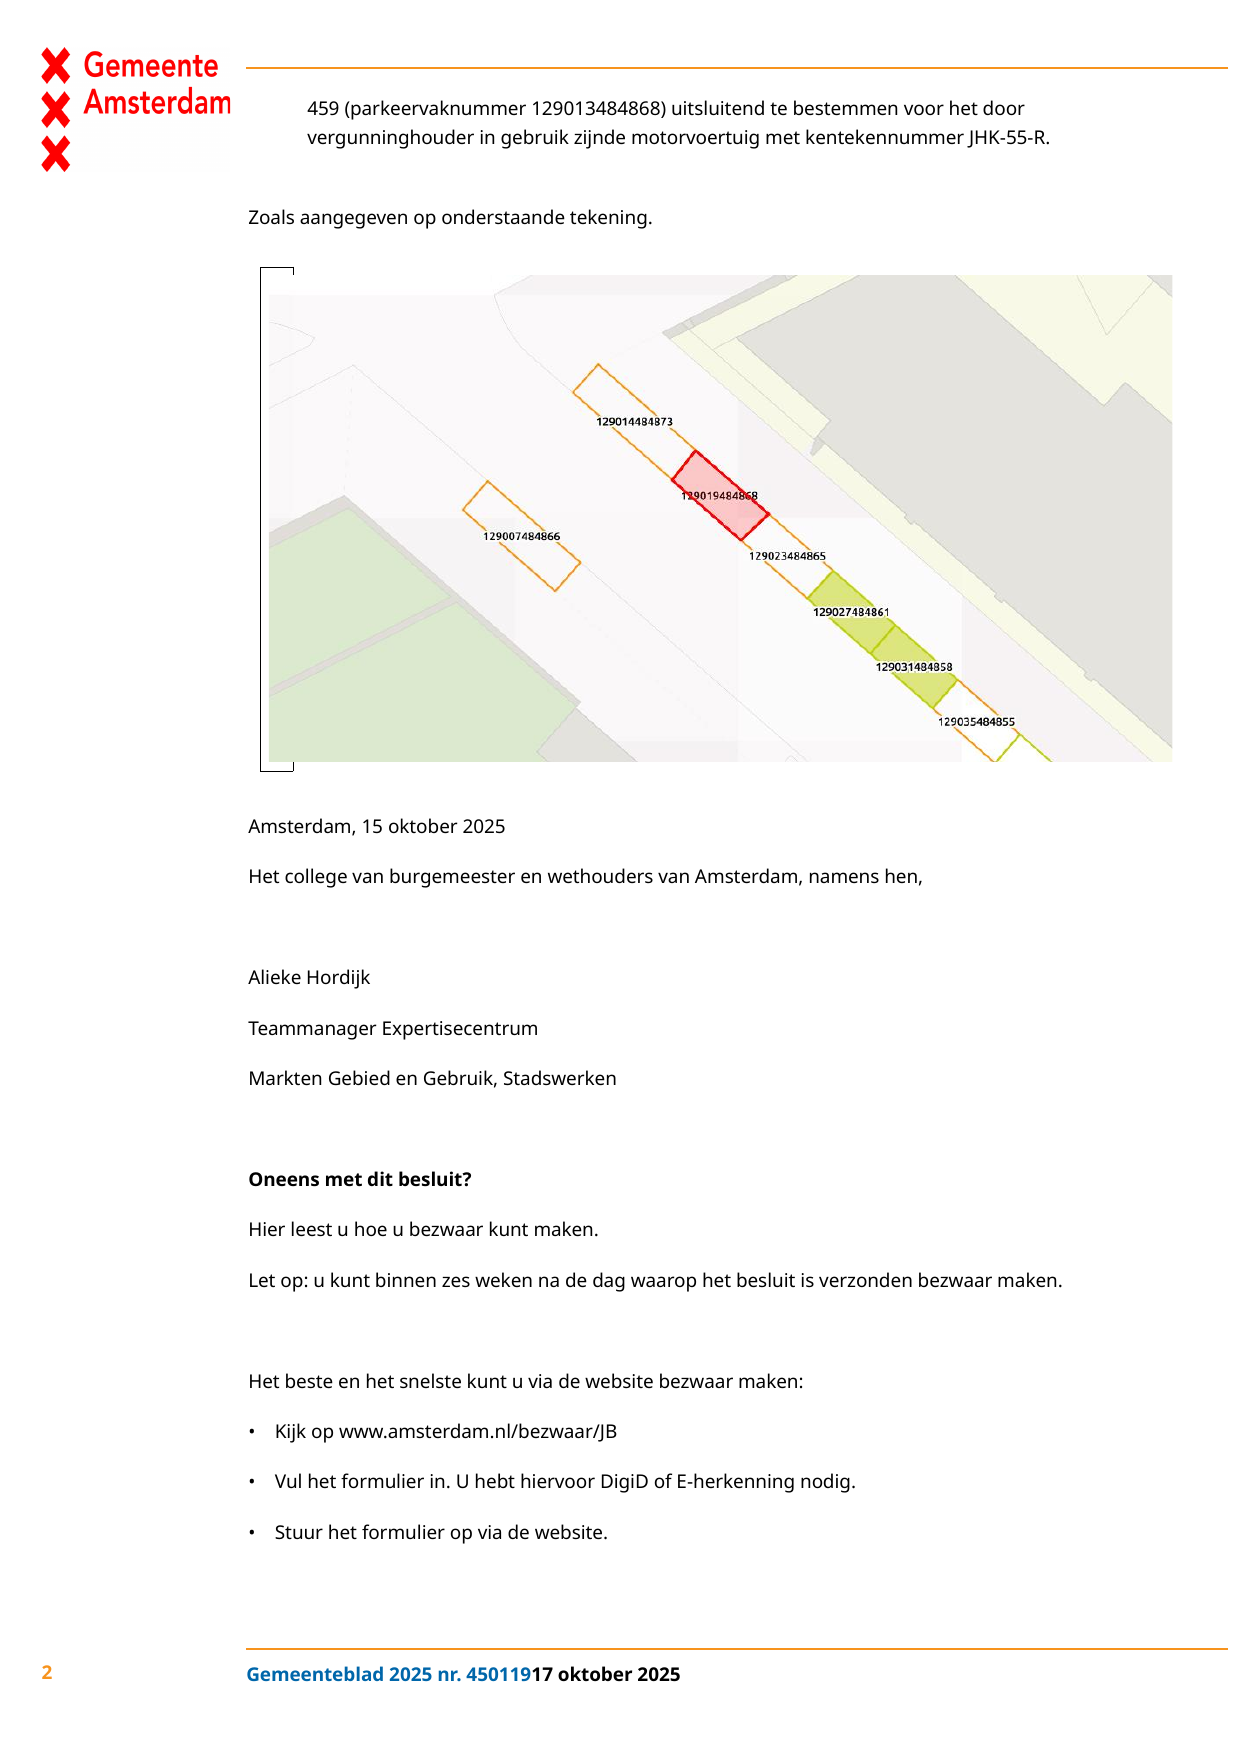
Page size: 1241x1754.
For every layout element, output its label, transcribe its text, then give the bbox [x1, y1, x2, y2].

text Het beste en het snelste kunt u via de website bezwaar maken: [248, 1368, 1152, 1393]
list 459 (parkeervaknummer 129013484868) uitsluitend te bestemmen voor het door vergunninghouder in gebruik zijnde motorvoertuig met kentekennummer JHK-55-R. [248, 95, 1152, 150]
text Amsterdam, 15 oktober 2025 [248, 813, 1152, 839]
text • Kijk op www.amsterdam.nl/bezwaar/JB [248, 1418, 1152, 1444]
text • Stuur het formulier op via de website. [248, 1519, 1152, 1545]
text Markten Gebied en Gebruik, Stadswerken [248, 1065, 1152, 1091]
text Teammanager Expertisecentrum [248, 1015, 1152, 1041]
picture [41, 47, 231, 172]
text Zoals aangegeven op onderstaande tekening. [248, 204, 1152, 230]
text Let op: u kunt binnen zes weken na de dag waarop het besluit is verzonden bezwaar maken. [248, 1267, 1152, 1293]
text Alieke Hordijk [248, 964, 1152, 990]
text Het college van burgemeester en wethouders van Amsterdam, namens hen, [248, 864, 1152, 889]
text Oneens met dit besluit? [248, 1166, 1152, 1192]
picture [268, 275, 1173, 762]
text Hier leest u hoe u bezwaar kunt maken. [248, 1217, 1152, 1242]
text • Vul het formulier in. U hebt hiervoor DigiD of E-herkenning nodig. [248, 1469, 1152, 1494]
